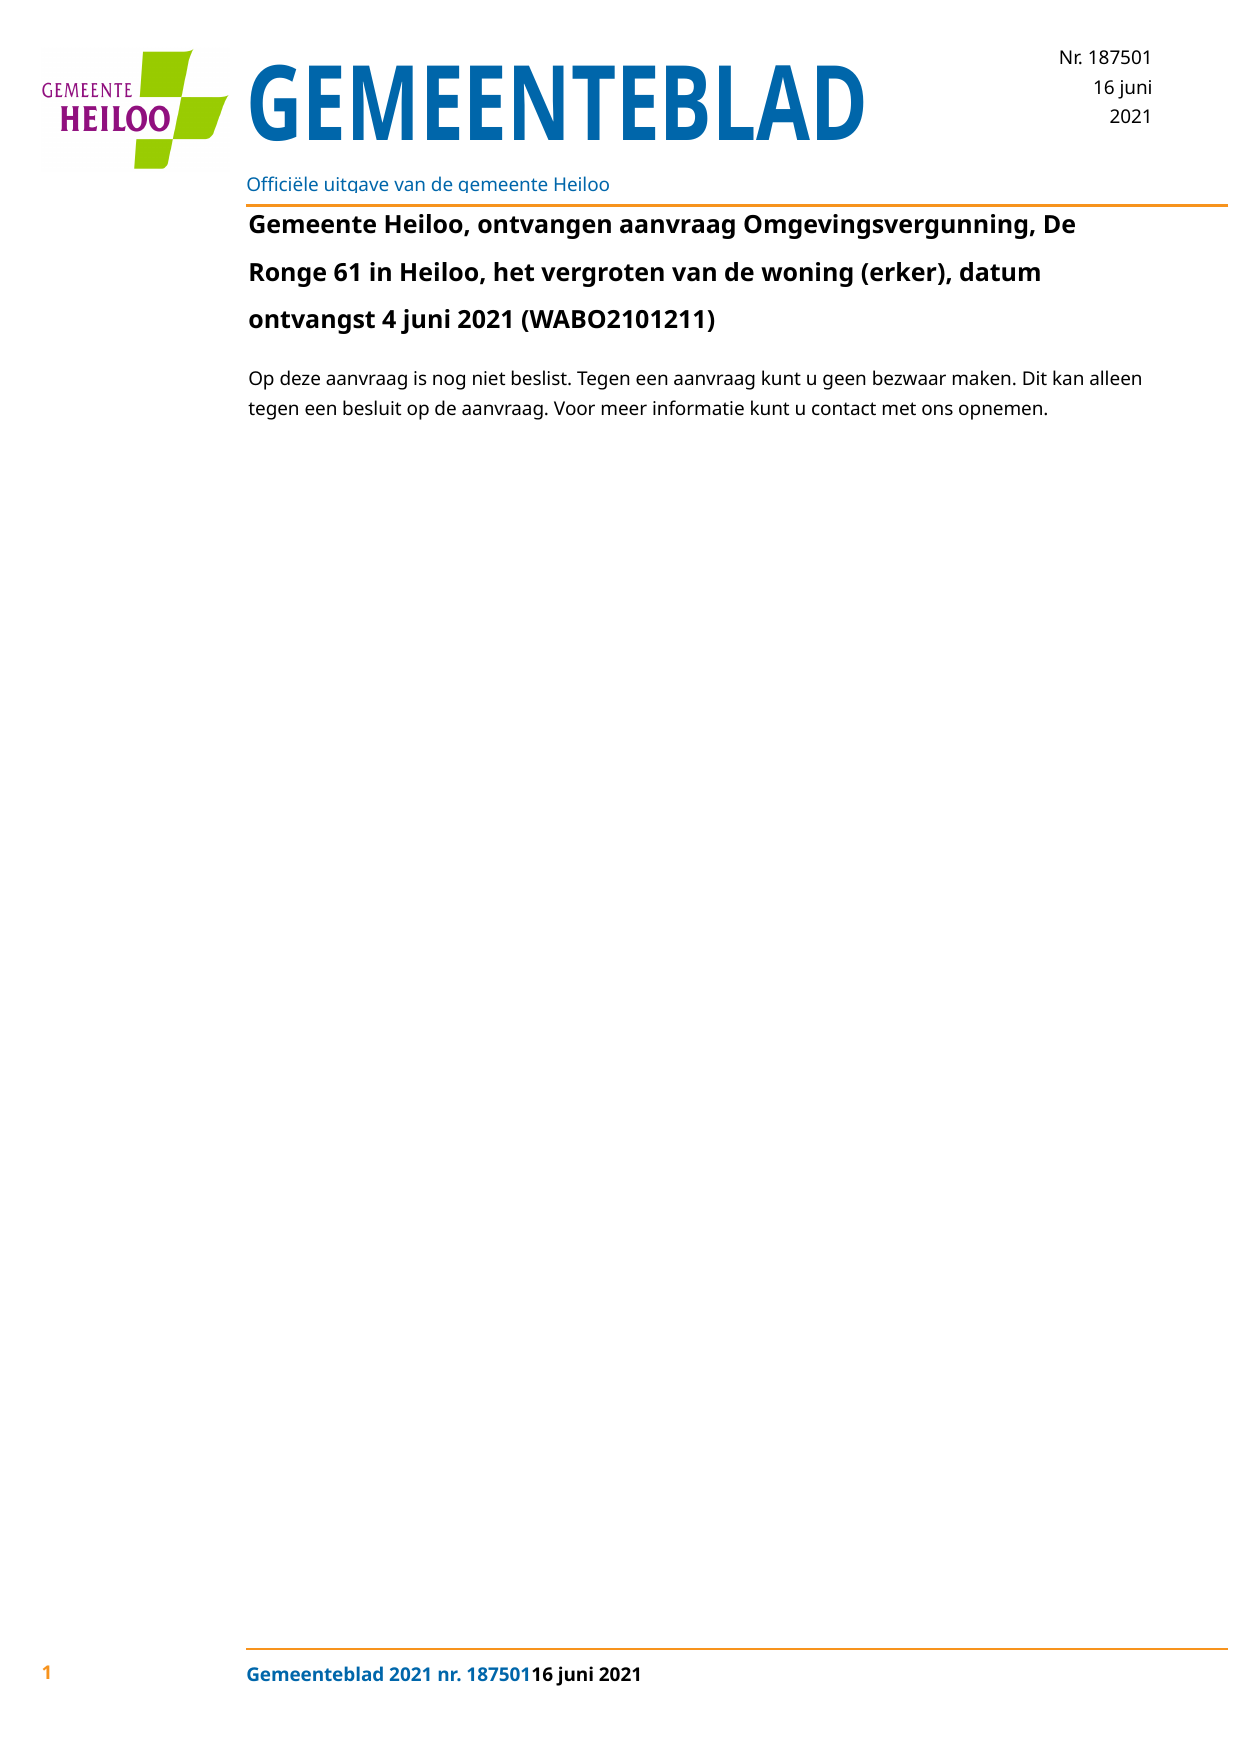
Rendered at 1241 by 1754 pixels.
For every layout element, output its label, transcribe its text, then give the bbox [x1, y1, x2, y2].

picture [41, 47, 231, 172]
text Op deze aanvraag is nog niet beslist. Tegen een aanvraag kunt u geen bezwaar maken. Dit kan alleen tegen een besluit op de aanvraag. Voor meer informatie kunt u contact met ons opnemen. [248, 366, 1152, 421]
text Gemeente Heiloo, ontvangen aanvraag Omgevingsvergunning, De Ronge 61 in Heiloo, het vergroten van de woning (erker), datum ontvangst 4 juni 2021 (WABO2101211) [248, 207, 1152, 336]
